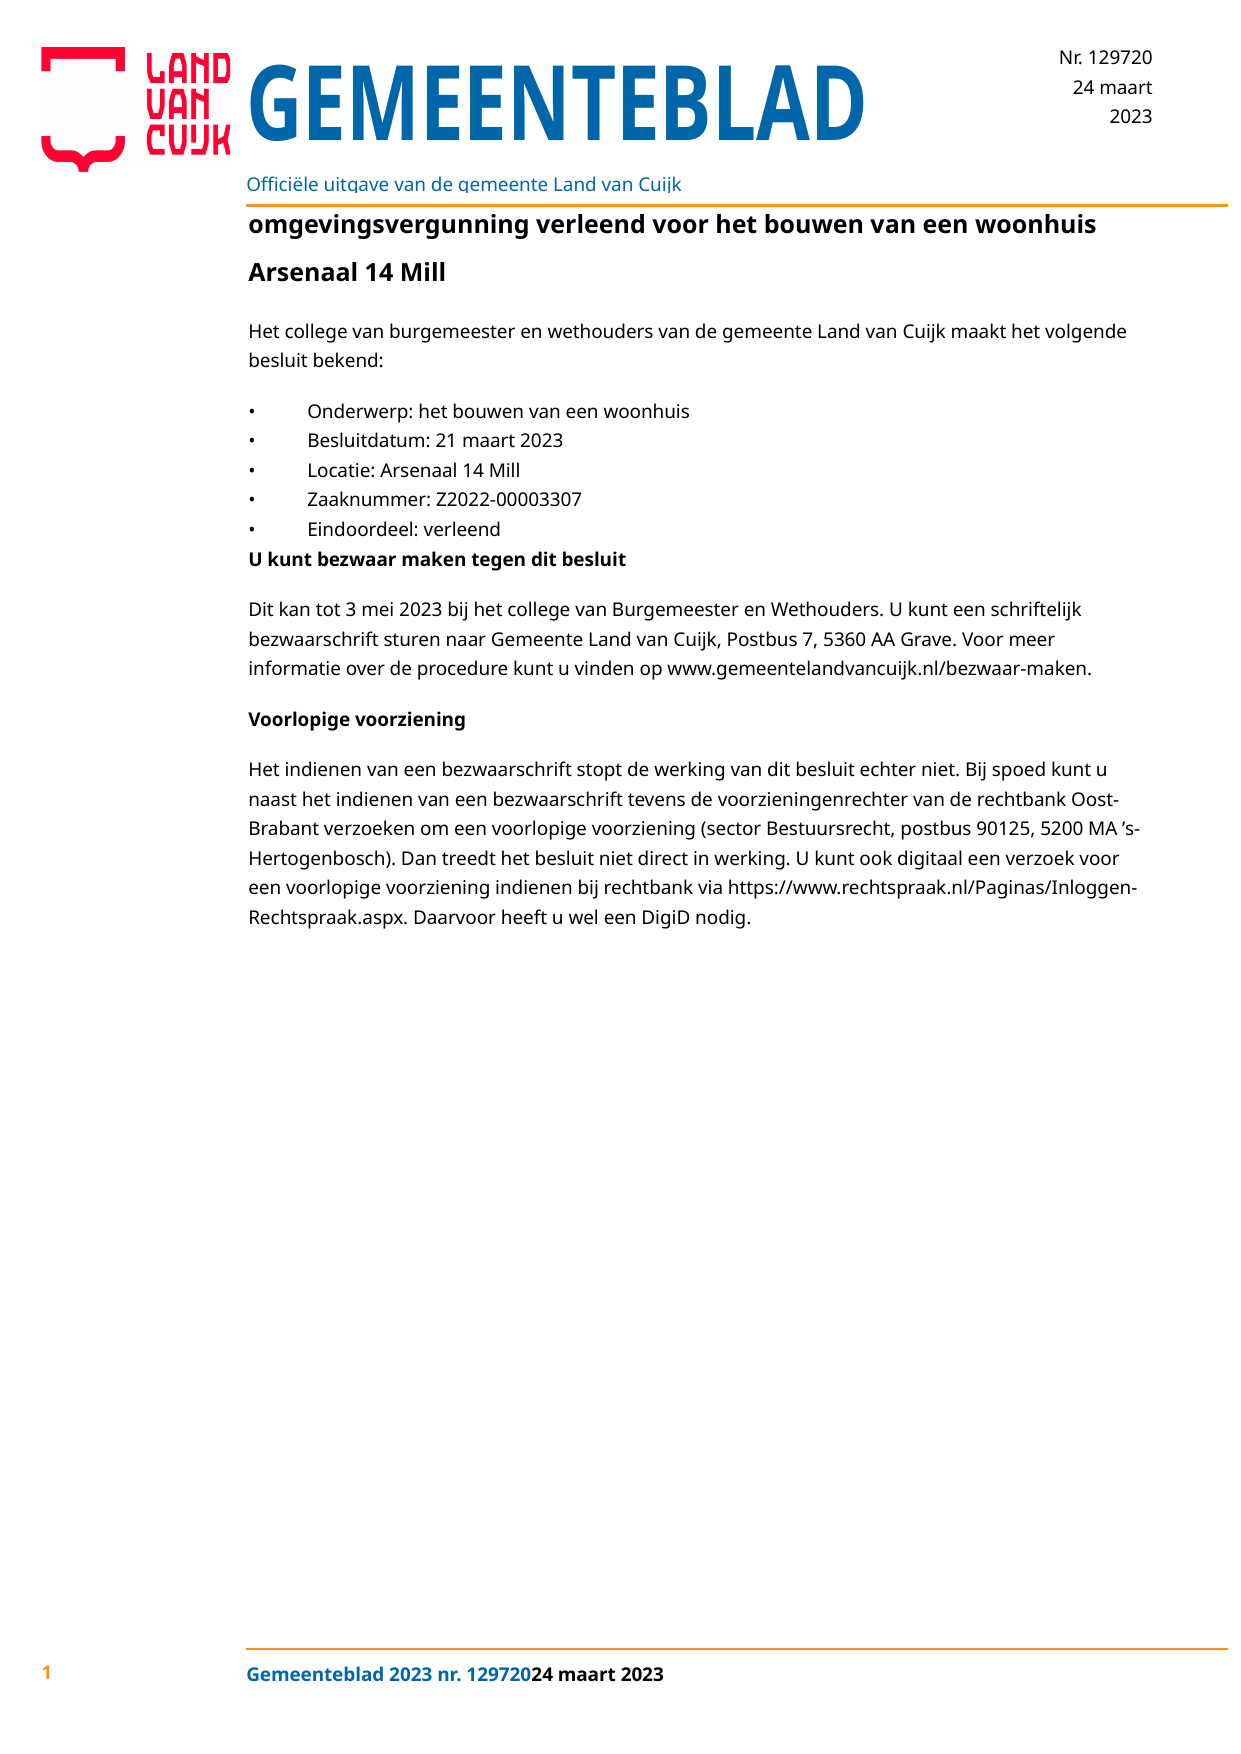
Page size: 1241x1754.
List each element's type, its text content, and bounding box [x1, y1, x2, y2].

list Eindoordeel: verleend [248, 516, 1152, 542]
text Dit kan tot 3 mei 2023 bij het college van Burgemeester en Wethouders. U kunt een schriftelijk bezwaarschrift sturen naar Gemeente Land van Cuijk, Postbus 7, 5360 AA Grave. Voor meer informatie over de procedure kunt u vinden op www.gemeentelandvancuijk.nl/bezwaar-maken. [248, 596, 1152, 681]
text U kunt bezwaar maken tegen dit besluit [248, 546, 1152, 572]
list Besluitdatum: 21 maart 2023 [248, 427, 1152, 453]
list Zaaknummer: Z2022-00003307 [248, 487, 1152, 512]
text omgevingsvergunning verleend voor het bouwen van een woonhuis Arsenaal 14 Mill [248, 207, 1152, 288]
text Voorlopige voorziening [248, 706, 1152, 732]
list Locatie: Arsenaal 14 Mill [248, 457, 1152, 483]
list Onderwerp: het bouwen van een woonhuis [248, 398, 1152, 424]
picture [41, 47, 231, 172]
text Het indienen van een bezwaarschrift stopt de werking van dit besluit echter niet. Bij spoed kunt u naast het indienen van een bezwaarschrift tevens de voorzieningenrechter van de rechtbank Oost-Brabant verzoeken om een voorlopige voorziening (sector Bestuursrecht, postbus 90125, 5200 MA ’s-Hertogenbosch). Dan treedt het besluit niet direct in werking. U kunt ook digitaal een verzoek voor een voorlopige voorziening indienen bij rechtbank via https://www.rechtspraak.nl/Paginas/Inloggen-Rechtspraak.aspx. Daarvoor heeft u wel een DigiD nodig. [248, 756, 1152, 930]
text Het college van burgemeester en wethouders van de gemeente Land van Cuijk maakt het volgende besluit bekend: [248, 318, 1152, 373]
